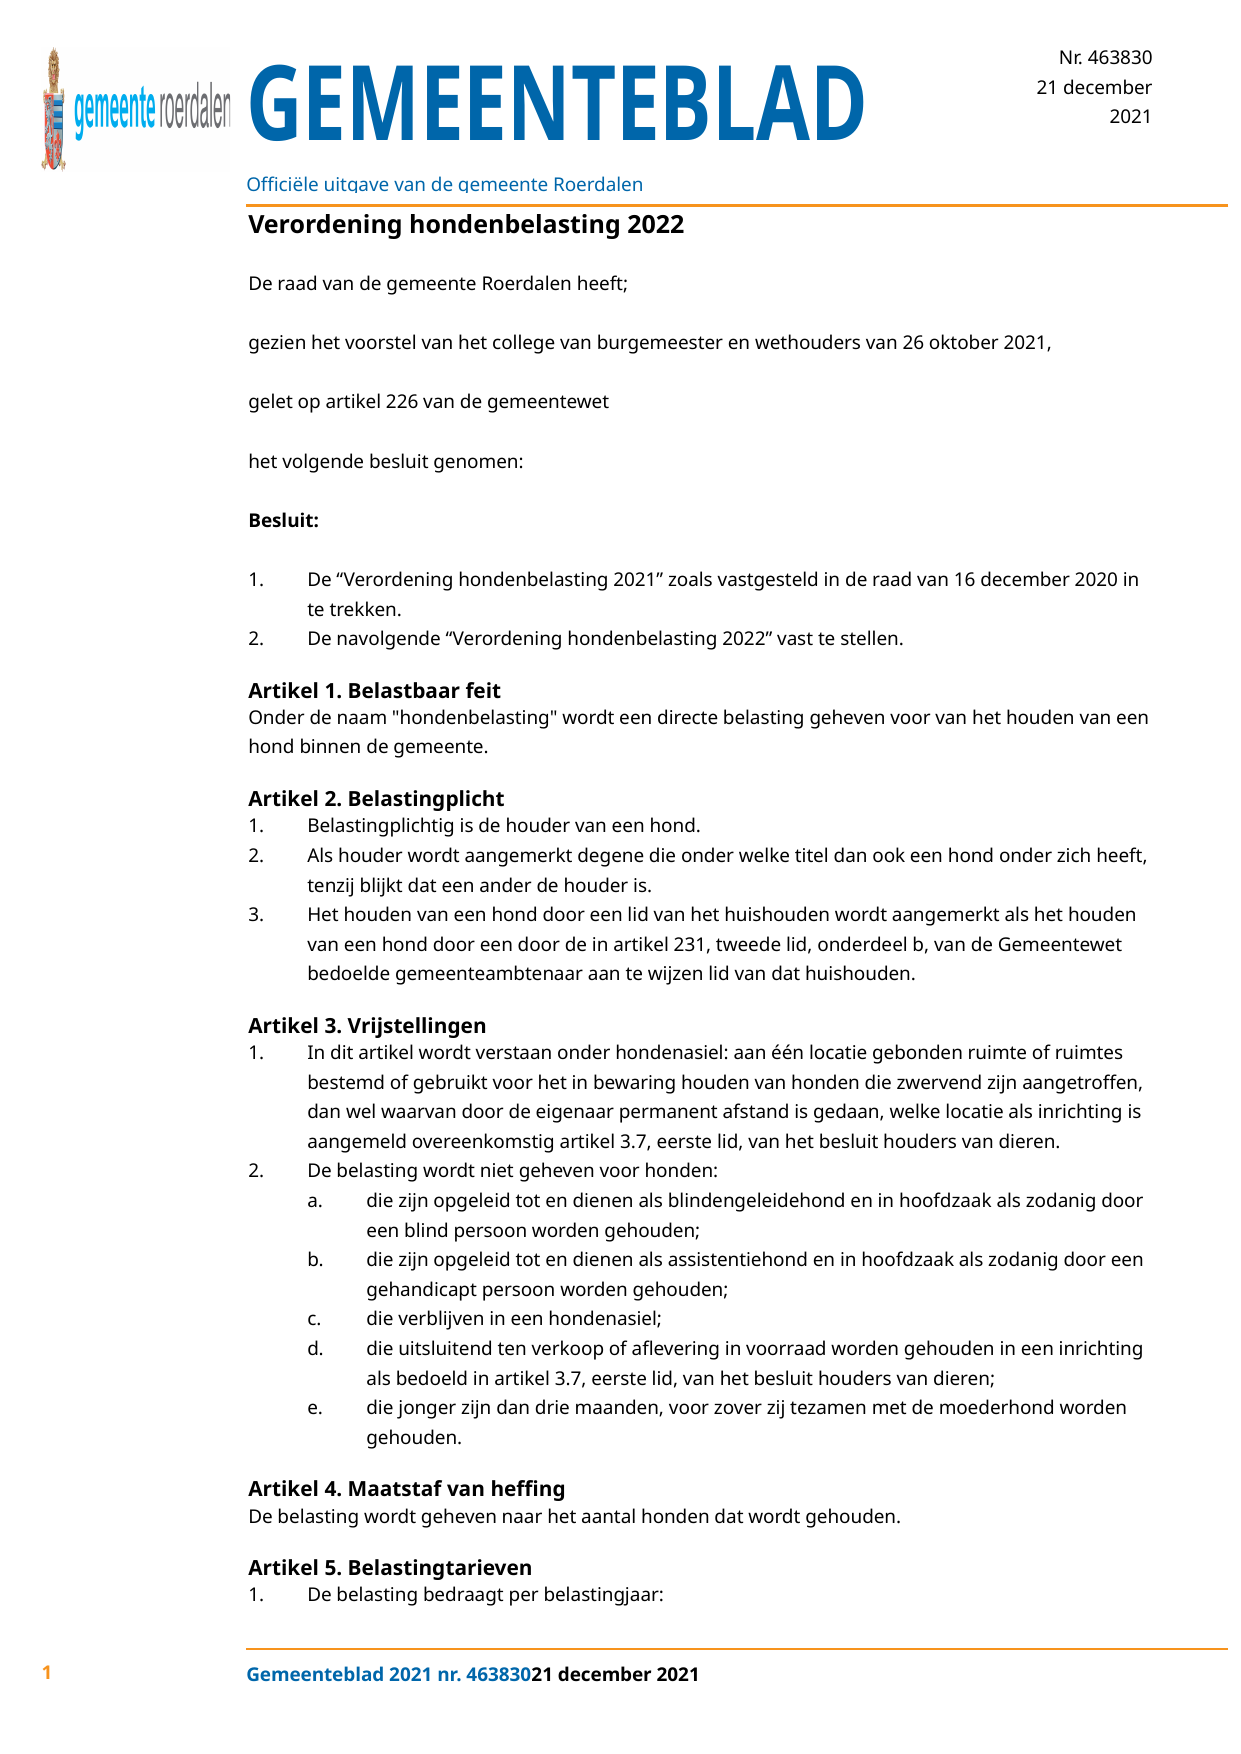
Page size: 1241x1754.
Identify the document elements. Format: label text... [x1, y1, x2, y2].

list Het houden van een hond door een lid van het huishouden wordt aangemerkt als het houden van een hond door een door de in artikel 231, tweede lid, onderdeel b, van de Gemeentewet bedoelde gemeenteambtenaar aan te wijzen lid van dat huishouden. [248, 901, 1152, 986]
text De raad van de gemeente Roerdalen heeft; [248, 270, 1152, 296]
text Artikel 3. Vrijstellingen [248, 1011, 1152, 1039]
list De belasting wordt niet geheven voor honden: [248, 1158, 1152, 1183]
list Als houder wordt aangemerkt degene die onder welke titel dan ook een hond onder zich heeft, tenzij blijkt dat een ander de houder is. [248, 842, 1152, 897]
text Besluit: [248, 507, 1152, 533]
list die zijn opgeleid tot en dienen als assistentiehond en in hoofdzaak als zodanig door een gehandicapt persoon worden gehouden; [307, 1246, 1152, 1302]
list Belastingplichtig is de houder van een hond. [248, 813, 1152, 838]
text gelet op artikel 226 van de gemeentewet [248, 389, 1152, 414]
text gezien het voorstel van het college van burgemeester en wethouders van 26 oktober 2021, [248, 329, 1152, 355]
list De “Verordening hondenbelasting 2021” zoals vastgesteld in de raad van 16 december 2020 in te trekken. [248, 566, 1152, 621]
text Onder de naam "hondenbelasting" wordt een directe belasting geheven voor van het houden van een hond binnen de gemeente. [248, 704, 1152, 759]
text het volgende besluit genomen: [248, 448, 1152, 473]
picture [41, 47, 231, 172]
list In dit artikel wordt verstaan onder hondenasiel: aan één locatie gebonden ruimte of ruimtes bestemd of gebruikt voor het in bewaring houden van honden die zwervend zijn aangetroffen, dan wel waarvan door de eigenaar permanent afstand is gedaan, welke locatie als inrichting is aangemeld overeenkomstig artikel 3.7, eerste lid, van het besluit houders van dieren. [248, 1039, 1152, 1154]
list De belasting bedraagt per belastingjaar: [248, 1582, 1152, 1607]
list De navolgende “Verordening hondenbelasting 2022” vast te stellen. [248, 625, 1152, 651]
text De belasting wordt geheven naar het aantal honden dat wordt gehouden. [248, 1503, 1152, 1528]
text Artikel 4. Maatstaf van heffing [248, 1474, 1152, 1503]
text Artikel 1. Belastbaar feit [248, 676, 1152, 704]
list die jonger zijn dan drie maanden, voor zover zij tezamen met de moederhond worden gehouden. [307, 1394, 1152, 1450]
list die uitsluitend ten verkoop of aflevering in voorraad worden gehouden in een inrichting als bedoeld in artikel 3.7, eerste lid, van het besluit houders van dieren; [307, 1335, 1152, 1391]
list die verblijven in een hondenasiel; [307, 1306, 1152, 1331]
text Artikel 5. Belastingtarieven [248, 1553, 1152, 1582]
list die zijn opgeleid tot en dienen als blindengeleidehond en in hoofdzaak als zodanig door een blind persoon worden gehouden; [307, 1187, 1152, 1243]
text Verordening hondenbelasting 2022 [248, 207, 1152, 241]
text Artikel 2. Belastingplicht [248, 784, 1152, 813]
